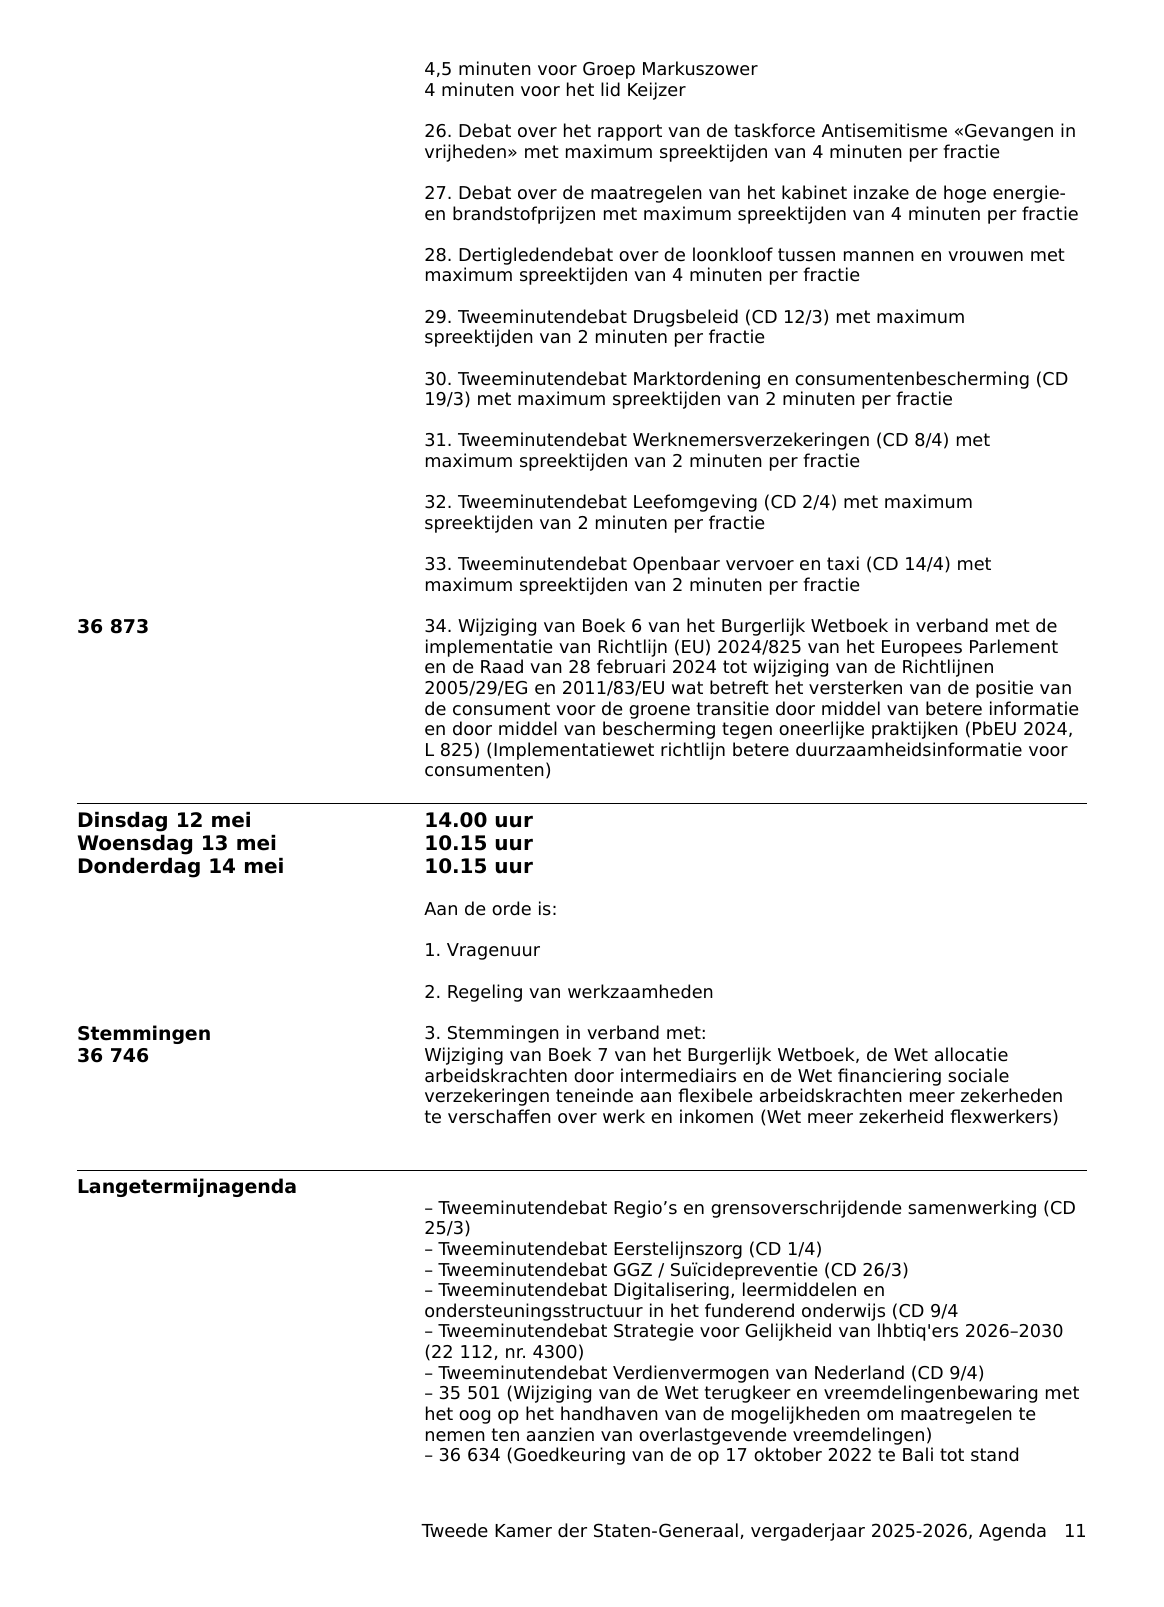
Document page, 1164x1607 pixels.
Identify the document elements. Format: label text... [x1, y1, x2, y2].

table_cell – Tweeminutendebat Eerstelijnszorg (CD 1/4) [418, 1239, 1087, 1259]
table_cell [401, 430, 418, 472]
table_cell [418, 961, 1087, 982]
table_cell [401, 121, 418, 162]
table_cell 34. Wijziging van Boek 6 van het Burgerlijk Wetboek in verband met de implementatie van Richtlijn (EU) 2024/825 van het Europees Parlement en de Raad van 28 februari 2024 tot wijziging van de Richtlijnen 2005/29/EG en 2011/83/EU wat betreft het versterken van de positie van de consument voor de groene transitie door middel van betere informatie en door middel van bescherming tegen oneerlijke praktijken (PbEU 2024, L 825) (Implementatiewet richtlijn betere duurzaamheidsinformatie voor consumenten) [418, 616, 1087, 781]
table_cell 36 746 [77, 1045, 401, 1127]
table_cell [401, 100, 418, 121]
table_cell [401, 59, 418, 80]
table_cell [77, 899, 401, 920]
table_cell [401, 1002, 418, 1023]
table_cell [401, 1280, 418, 1321]
table_cell [401, 245, 418, 286]
table_cell Wijziging van Boek 7 van het Burgerlijk Wetboek, de Wet allocatie arbeidskrachten door intermediairs en de Wet financiering sociale verzekeringen teneinde aan flexibele arbeidskrachten meer zekerheden te verschaffen over werk en inkomen (Wet meer zekerheid flexwerkers) [418, 1045, 1087, 1127]
table_cell [77, 410, 401, 430]
table_header Langetermijnagenda [77, 1171, 401, 1198]
table_cell [401, 595, 418, 616]
table_cell [418, 1002, 1087, 1023]
table_header Dinsdag 12 mei [77, 804, 401, 832]
table_cell [77, 982, 401, 1002]
table_header [418, 1171, 1087, 1198]
table_cell [77, 430, 401, 472]
table_cell [418, 286, 1087, 307]
table_cell 10.15 uur [418, 832, 1087, 855]
table_cell [401, 1363, 418, 1383]
table_cell – Tweeminutendebat Strategie voor Gelijkheid van lhbtiq'ers 2026–2030 (22 112, nr. 4300) [418, 1321, 1087, 1363]
table_cell [401, 961, 418, 982]
table_cell [401, 920, 418, 940]
table_cell [401, 80, 418, 100]
table_cell [401, 1383, 418, 1445]
table_cell [77, 1321, 401, 1363]
table_cell [77, 1280, 401, 1321]
table_cell [77, 245, 401, 286]
table_cell [77, 286, 401, 307]
table_cell [418, 534, 1087, 554]
table_cell [401, 534, 418, 554]
table_cell Aan de orde is: [418, 899, 1087, 920]
table_cell [401, 1198, 418, 1239]
table_cell [77, 920, 401, 940]
table_cell [77, 879, 401, 899]
table_cell [401, 162, 418, 183]
table_cell [77, 224, 401, 245]
table_cell 33. Tweeminutendebat Openbaar vervoer en taxi (CD 14/4) met maximum spreektijden van 2 minuten per fractie [418, 554, 1087, 595]
table_cell [77, 1363, 401, 1383]
table_cell 2. Regeling van werkzaamheden [418, 982, 1087, 1002]
table_header 14.00 uur [418, 804, 1087, 832]
table_cell [77, 940, 401, 961]
table_cell – Tweeminutendebat GGZ / Suïcidepreventie (CD 26/3) [418, 1260, 1087, 1280]
table_cell – 36 634 (Goedkeuring van de op 17 oktober 2022 te Bali tot stand [418, 1445, 1087, 1466]
table_cell 36 873 [77, 616, 401, 781]
table_cell 27. Debat over de maatregelen van het kabinet inzake de hoge energie-en brandstofprijzen met maximum spreektijden van 4 minuten per fractie [418, 183, 1087, 224]
table_cell – Tweeminutendebat Regio’s en grensoverschrijdende samenwerking (CD 25/3) [418, 1198, 1087, 1239]
table_cell 31. Tweeminutendebat Werknemersverzekeringen (CD 8/4) met maximum spreektijden van 2 minuten per fractie [418, 430, 1087, 472]
table_cell [77, 59, 401, 80]
table_cell [401, 1321, 418, 1363]
table_cell 32. Tweeminutendebat Leefomgeving (CD 2/4) met maximum spreektijden van 2 minuten per fractie [418, 492, 1087, 533]
table_cell 1. Vragenuur [418, 940, 1087, 961]
table_cell [401, 369, 418, 410]
table_cell [77, 121, 401, 162]
table_cell [401, 554, 418, 595]
table_cell [418, 162, 1087, 183]
table_cell – Tweeminutendebat Verdienvermogen van Nederland (CD 9/4) [418, 1363, 1087, 1383]
table_cell 4 minuten voor het lid Keijzer [418, 80, 1087, 100]
table_cell [77, 183, 401, 224]
table_cell [401, 855, 418, 878]
table_cell [77, 472, 401, 492]
table_cell [401, 183, 418, 224]
table_cell – 35 501 (Wijziging van de Wet terugkeer en vreemdelingenbewaring met het oog op het handhaven van de mogelijkheden om maatregelen te nemen ten aanzien van overlastgevende vreemdelingen) [418, 1383, 1087, 1445]
table_cell [77, 348, 401, 368]
table_cell 26. Debat over het rapport van de taskforce Antisemitisme «Gevangen in vrijheden» met maximum spreektijden van 4 minuten per fractie [418, 121, 1087, 162]
table_cell [77, 595, 401, 616]
table_cell [401, 832, 418, 855]
table_cell [401, 1023, 418, 1045]
table_cell 29. Tweeminutendebat Drugsbeleid (CD 12/3) met maximum spreektijden van 2 minuten per fractie [418, 307, 1087, 348]
table_cell [77, 1445, 401, 1466]
table_cell [77, 534, 401, 554]
table_cell [401, 1260, 418, 1280]
table_cell [401, 492, 418, 533]
table_cell [77, 1002, 401, 1023]
table_cell [418, 348, 1087, 368]
table_cell [77, 1383, 401, 1445]
table_header [401, 804, 418, 832]
table_cell [77, 100, 401, 121]
table_cell – Tweeminutendebat Digitalisering, leermiddelen en ondersteuningsstructuur in het funderend onderwijs (CD 9/4 [418, 1280, 1087, 1321]
table_cell [77, 1128, 401, 1148]
table_cell Woensdag 13 mei [77, 832, 401, 855]
table_cell [77, 80, 401, 100]
table_cell [401, 410, 418, 430]
table_cell [401, 1128, 418, 1148]
table_cell [401, 348, 418, 368]
table_cell [77, 554, 401, 595]
table_cell [401, 1239, 418, 1259]
table_cell 10.15 uur [418, 855, 1087, 878]
table_cell [401, 472, 418, 492]
table_cell [418, 1128, 1087, 1148]
table_cell [401, 899, 418, 920]
table_cell [77, 162, 401, 183]
table_cell [418, 920, 1087, 940]
table_cell 3. Stemmingen in verband met: [418, 1023, 1087, 1045]
table_cell [401, 982, 418, 1002]
table_cell [418, 472, 1087, 492]
table_cell [418, 410, 1087, 430]
table_cell [401, 1445, 418, 1466]
table_cell [77, 961, 401, 982]
table_cell [77, 307, 401, 348]
table_cell Stemmingen [77, 1023, 401, 1045]
table_cell 4,5 minuten voor Groep Markuszower [418, 59, 1087, 80]
table_cell [77, 1198, 401, 1239]
table_cell [77, 369, 401, 410]
table_cell [401, 616, 418, 781]
table_cell 30. Tweeminutendebat Marktordening en consumentenbescherming (CD 19/3) met maximum spreektijden van 2 minuten per fractie [418, 369, 1087, 410]
table_cell [418, 879, 1087, 899]
table_cell [77, 492, 401, 533]
table_header [401, 1171, 418, 1198]
table_cell [418, 595, 1087, 616]
table_cell [401, 224, 418, 245]
table_cell 28. Dertigledendebat over de loonkloof tussen mannen en vrouwen met maximum spreektijden van 4 minuten per fractie [418, 245, 1087, 286]
table_cell [401, 940, 418, 961]
table_cell [77, 1260, 401, 1280]
table_cell [401, 286, 418, 307]
table_cell [401, 879, 418, 899]
table_cell [77, 1239, 401, 1259]
table_cell Donderdag 14 mei [77, 855, 401, 878]
table_cell [418, 224, 1087, 245]
table_cell [418, 100, 1087, 121]
table_cell [401, 307, 418, 348]
table_cell [401, 1045, 418, 1127]
